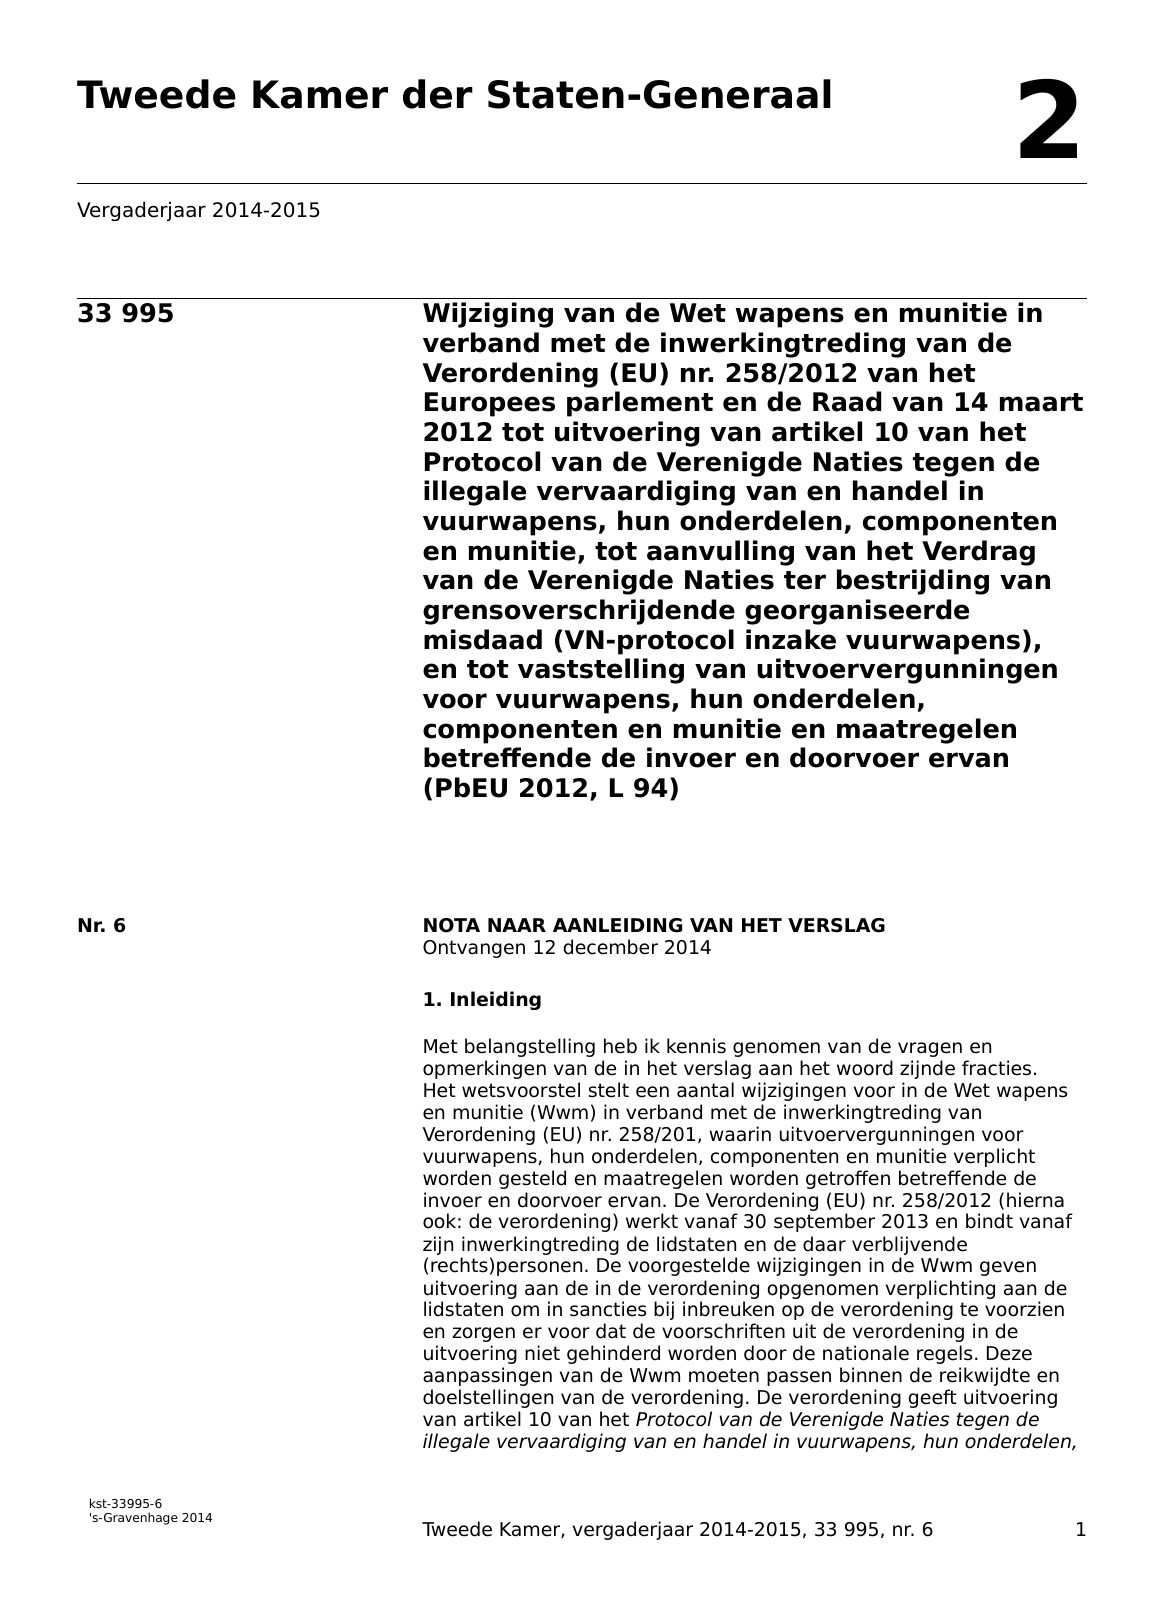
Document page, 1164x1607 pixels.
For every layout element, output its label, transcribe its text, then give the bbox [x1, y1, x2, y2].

table_header 2 [886, 59, 1087, 183]
table_cell Vergaderjaar 2014-2015 [77, 184, 1087, 298]
subtitle 33 995 Wijziging van de Wet wapens en munitie in verband met de inwerkingtreding van de Verordening (EU) nr. 258/2012 van het Europees parlement en de Raad van 14 maart 2012 tot uitvoering van artikel 10 van het Protocol van de Verenigde Naties tegen de illegale vervaardiging van en handel in vuurwapens, hun onderdelen, componenten en munitie, tot aanvulling van het Verdrag van de Verenigde Naties ter bestrijding van grensoverschrijdende georganiseerde misdaad (VN-protocol inzake vuurwapens), en tot vaststelling van uitvoervergunningen voor vuurwapens, hun onderdelen, componenten en munitie en maatregelen betreffende de invoer en doorvoer ervan (PbEU 2012, L 94) [77, 299, 1087, 804]
subtitle 1. Inleiding [422, 989, 1087, 1011]
text Het wetsvoorstel stelt een aantal wijzigingen voor in de Wet wapens en munitie (Wwm) in verband met de inwerkingtreding van Verordening (EU) nr. 258/201, waarin uitvoervergunningen voor vuurwapens, hun onderdelen, componenten en munitie verplicht worden gesteld en maatregelen worden getroffen betreffende de invoer en doorvoer ervan. De Verordening (EU) nr. 258/2012 (hierna ook: de verordening) werkt vanaf 30 september 2013 en bindt vanaf zijn inwerkingtreding de lidstaten en de daar verblijvende (rechts)personen. De voorgestelde wijzigingen in de Wwm geven uitvoering aan de in de verordening opgenomen verplichting aan de lidstaten om in sancties bij inbreuken op de verordening te voorzien en zorgen er voor dat de voorschriften uit de verordening in de uitvoering niet gehinderd worden door de nationale regels. Deze aanpassingen van de Wwm moeten passen binnen de reikwijdte en doelstellingen van de verordening. De verordening geeft uitvoering van artikel 10 van het Protocol van de Verenigde Naties tegen de illegale vervaardiging van en handel in vuurwapens, hun onderdelen, [422, 1079, 1087, 1453]
text kst-33995-6 [88, 1497, 323, 1511]
text 's-Gravenhage 2014 [88, 1511, 323, 1525]
text Ontvangen 12 december 2014 [422, 937, 1087, 959]
table_header Tweede Kamer der Staten-Generaal [77, 59, 886, 183]
subtitle Nr. 6 NOTA NAAR AANLEIDING VAN HET VERSLAG [77, 915, 1087, 937]
text Met belangstelling heb ik kennis genomen van de vragen en opmerkingen van de in het verslag aan het woord zijnde fracties. [422, 1036, 1087, 1079]
